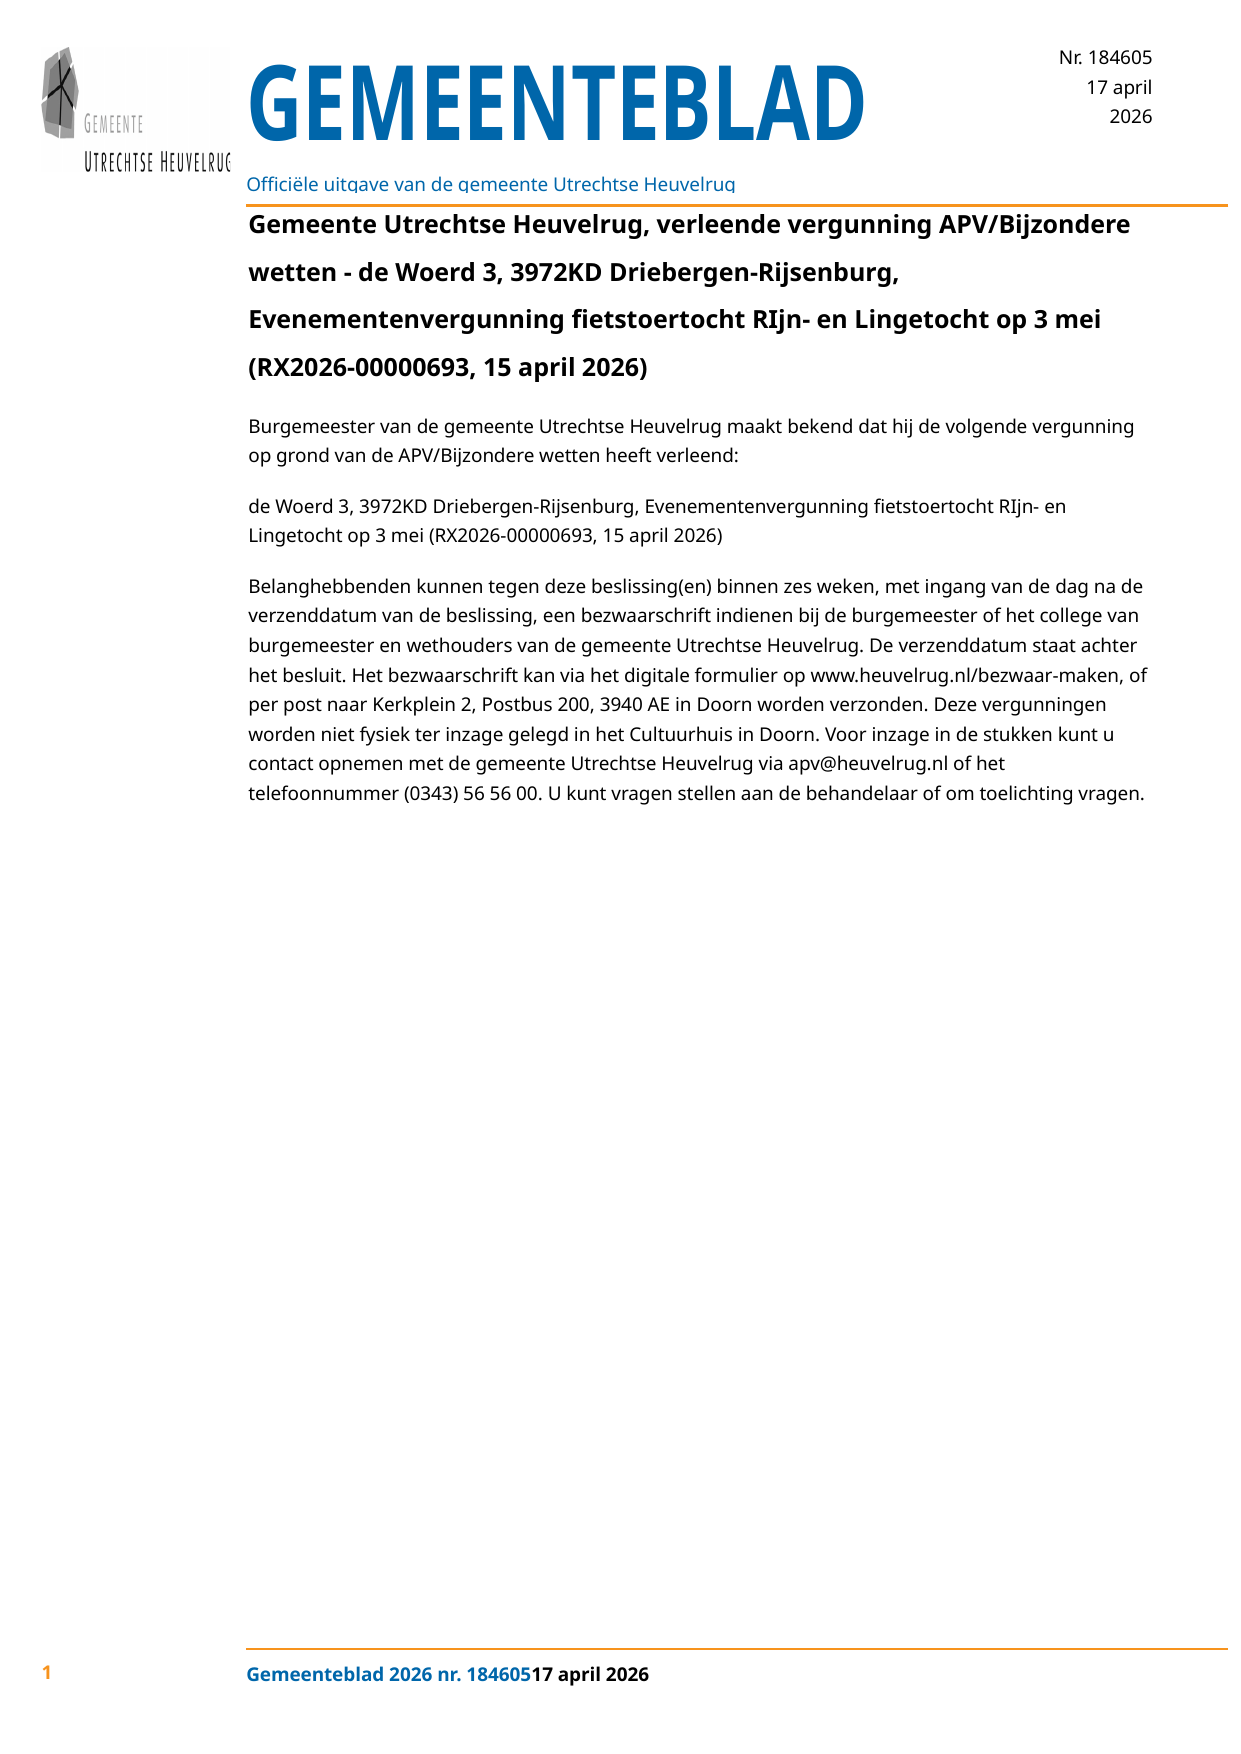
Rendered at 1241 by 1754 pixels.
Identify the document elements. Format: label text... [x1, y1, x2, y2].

text Burgemeester van de gemeente Utrechtse Heuvelrug maakt bekend dat hij de volgende vergunning op grond van de APV/Bijzondere wetten heeft verleend: [248, 413, 1152, 468]
text Belanghebbenden kunnen tegen deze beslissing(en) binnen zes weken, met ingang van de dag na de verzenddatum van de beslissing, een bezwaarschrift indienen bij de burgemeester of het college van burgemeester en wethouders van de gemeente Utrechtse Heuvelrug. De verzenddatum staat achter het besluit. Het bezwaarschrift kan via het digitale formulier op www.heuvelrug.nl/bezwaar-maken, of per post naar Kerkplein 2, Postbus 200, 3940 AE in Doorn worden verzonden. Deze vergunningen worden niet fysiek ter inzage gelegd in het Cultuurhuis in Doorn. Voor inzage in de stukken kunt u contact opnemen met de gemeente Utrechtse Heuvelrug via apv@heuvelrug.nl of het telefoonnummer (0343) 56 56 00. U kunt vragen stellen aan de behandelaar of om toelichting vragen. [248, 573, 1152, 806]
text Gemeente Utrechtse Heuvelrug, verleende vergunning APV/Bijzondere wetten - de Woerd 3, 3972KD Driebergen-Rijsenburg, Evenementenvergunning fietstoertocht RIjn- en Lingetocht op 3 mei (RX2026-00000693, 15 april 2026) [248, 207, 1152, 384]
text de Woerd 3, 3972KD Driebergen-Rijsenburg, Evenementenvergunning fietstoertocht RIjn- en Lingetocht op 3 mei (RX2026-00000693, 15 april 2026) [248, 493, 1152, 548]
picture [41, 47, 231, 172]
